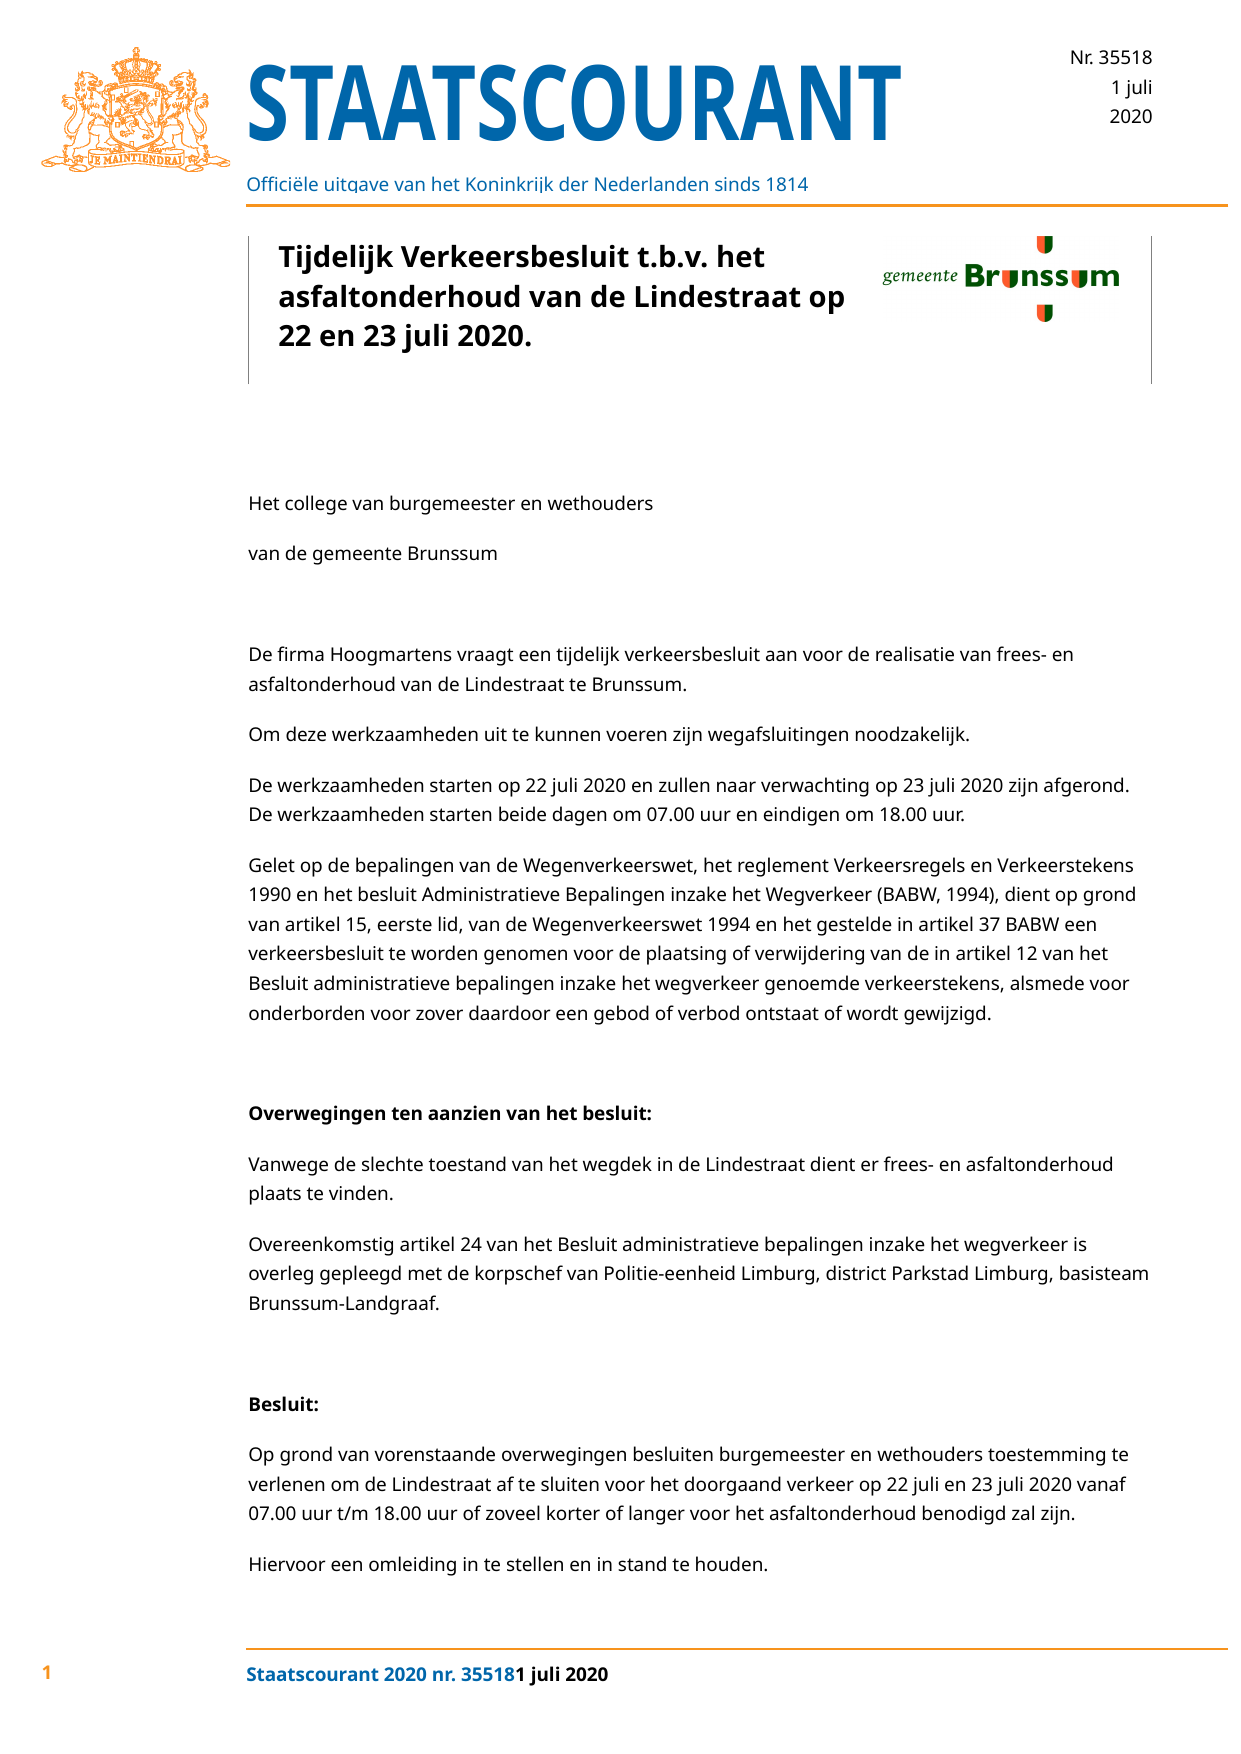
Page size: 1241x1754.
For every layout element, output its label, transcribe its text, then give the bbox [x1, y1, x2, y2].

table_header [850, 236, 1151, 384]
picture [882, 236, 1119, 322]
text Om deze werkzaamheden uit te kunnen voeren zijn wegafsluitingen noodzakelijk. [248, 721, 1152, 747]
text Besluit: [248, 1391, 1152, 1417]
text Op grond van vorenstaande overwegingen besluiten burgemeester en wethouders toestemming te verlenen om de Lindestraat af te sluiten voor het doorgaand verkeer op 22 juli en 23 juli 2020 vanaf 07.00 uur t/m 18.00 uur of zoveel korter of langer voor het asfaltonderhoud benodigd zal zijn. [248, 1441, 1152, 1526]
text Hiervoor een omleiding in te stellen en in stand te houden. [248, 1551, 1152, 1577]
text van de gemeente Brunssum [248, 541, 1152, 566]
table_header Tijdelijk Verkeersbesluit t.b.v. het asfaltonderhoud van de Lindestraat op 22 en 23 juli 2020. [249, 236, 850, 384]
text Vanwege de slechte toestand van het wegdek in de Lindestraat dient er frees- en asfaltonderhoud plaats te vinden. [248, 1151, 1152, 1206]
text Overwegingen ten aanzien van het besluit: [248, 1101, 1152, 1126]
text Het college van burgemeester en wethouders [248, 490, 1152, 516]
text De werkzaamheden starten op 22 juli 2020 en zullen naar verwachting op 23 juli 2020 zijn afgerond. De werkzaamheden starten beide dagen om 07.00 uur en eindigen om 18.00 uur. [248, 772, 1152, 827]
text Gelet op de bepalingen van de Wegenverkeerswet, het reglement Verkeersregels en Verkeerstekens 1990 en het besluit Administratieve Bepalingen inzake het Wegverkeer (BABW, 1994), dient op grond van artikel 15, eerste lid, van de Wegenverkeerswet 1994 en het gestelde in artikel 37 BABW een verkeersbesluit te worden genomen voor de plaatsing of verwijdering van de in artikel 12 van het Besluit administratieve bepalingen inzake het wegverkeer genoemde verkeerstekens, alsmede voor onderborden voor zover daardoor een gebod of verbod ontstaat of wordt gewijzigd. [248, 852, 1152, 1025]
text De firma Hoogmartens vraagt een tijdelijk verkeersbesluit aan voor de realisatie van frees- en asfaltonderhoud van de Lindestraat te Brunssum. [248, 641, 1152, 697]
text Overeenkomstig artikel 24 van het Besluit administratieve bepalingen inzake het wegverkeer is overleg gepleegd met de korpschef van Politie-eenheid Limburg, district Parkstad Limburg, basisteam Brunssum-Landgraaf. [248, 1231, 1152, 1316]
picture [41, 47, 231, 172]
